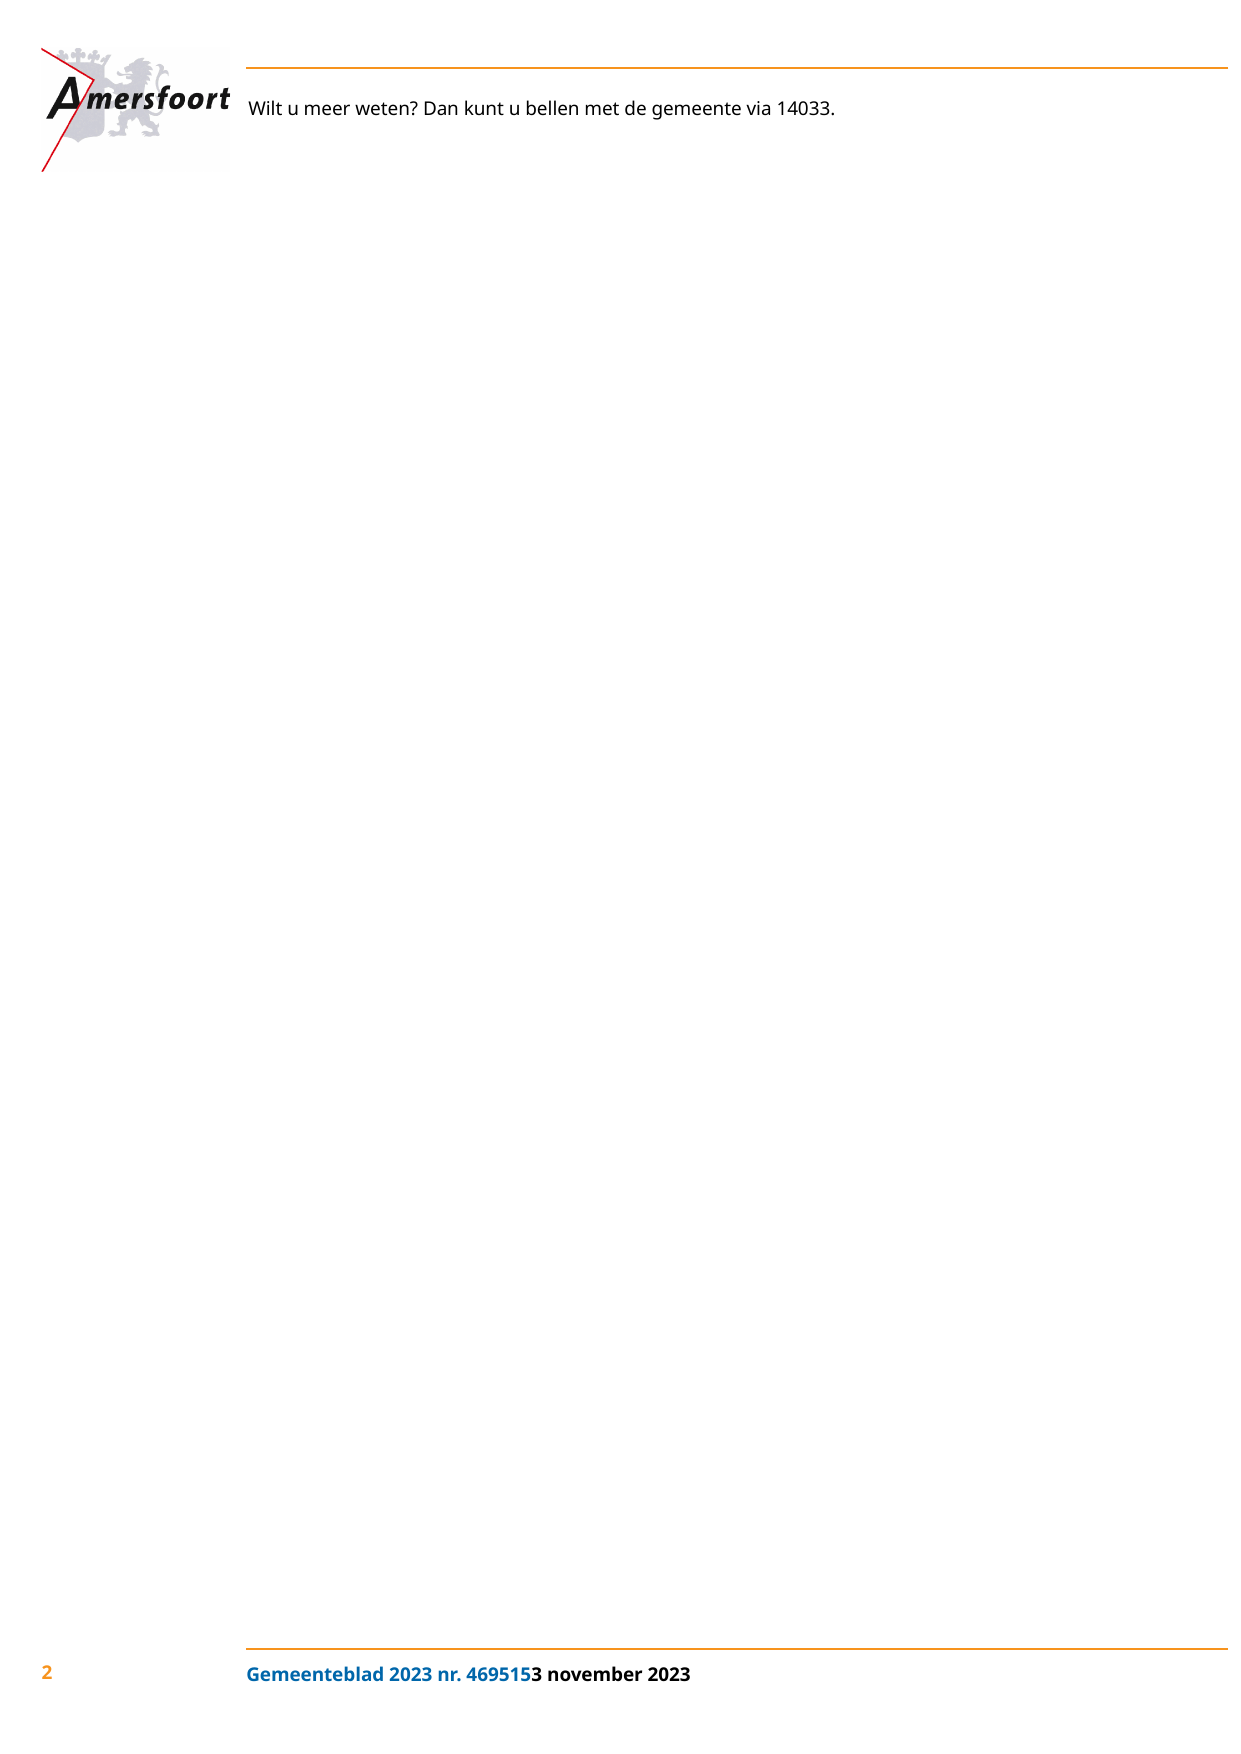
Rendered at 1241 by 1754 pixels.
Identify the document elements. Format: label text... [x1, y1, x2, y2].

text Wilt u meer weten? Dan kunt u bellen met de gemeente via 14033. [248, 95, 1152, 121]
picture [41, 47, 231, 172]
